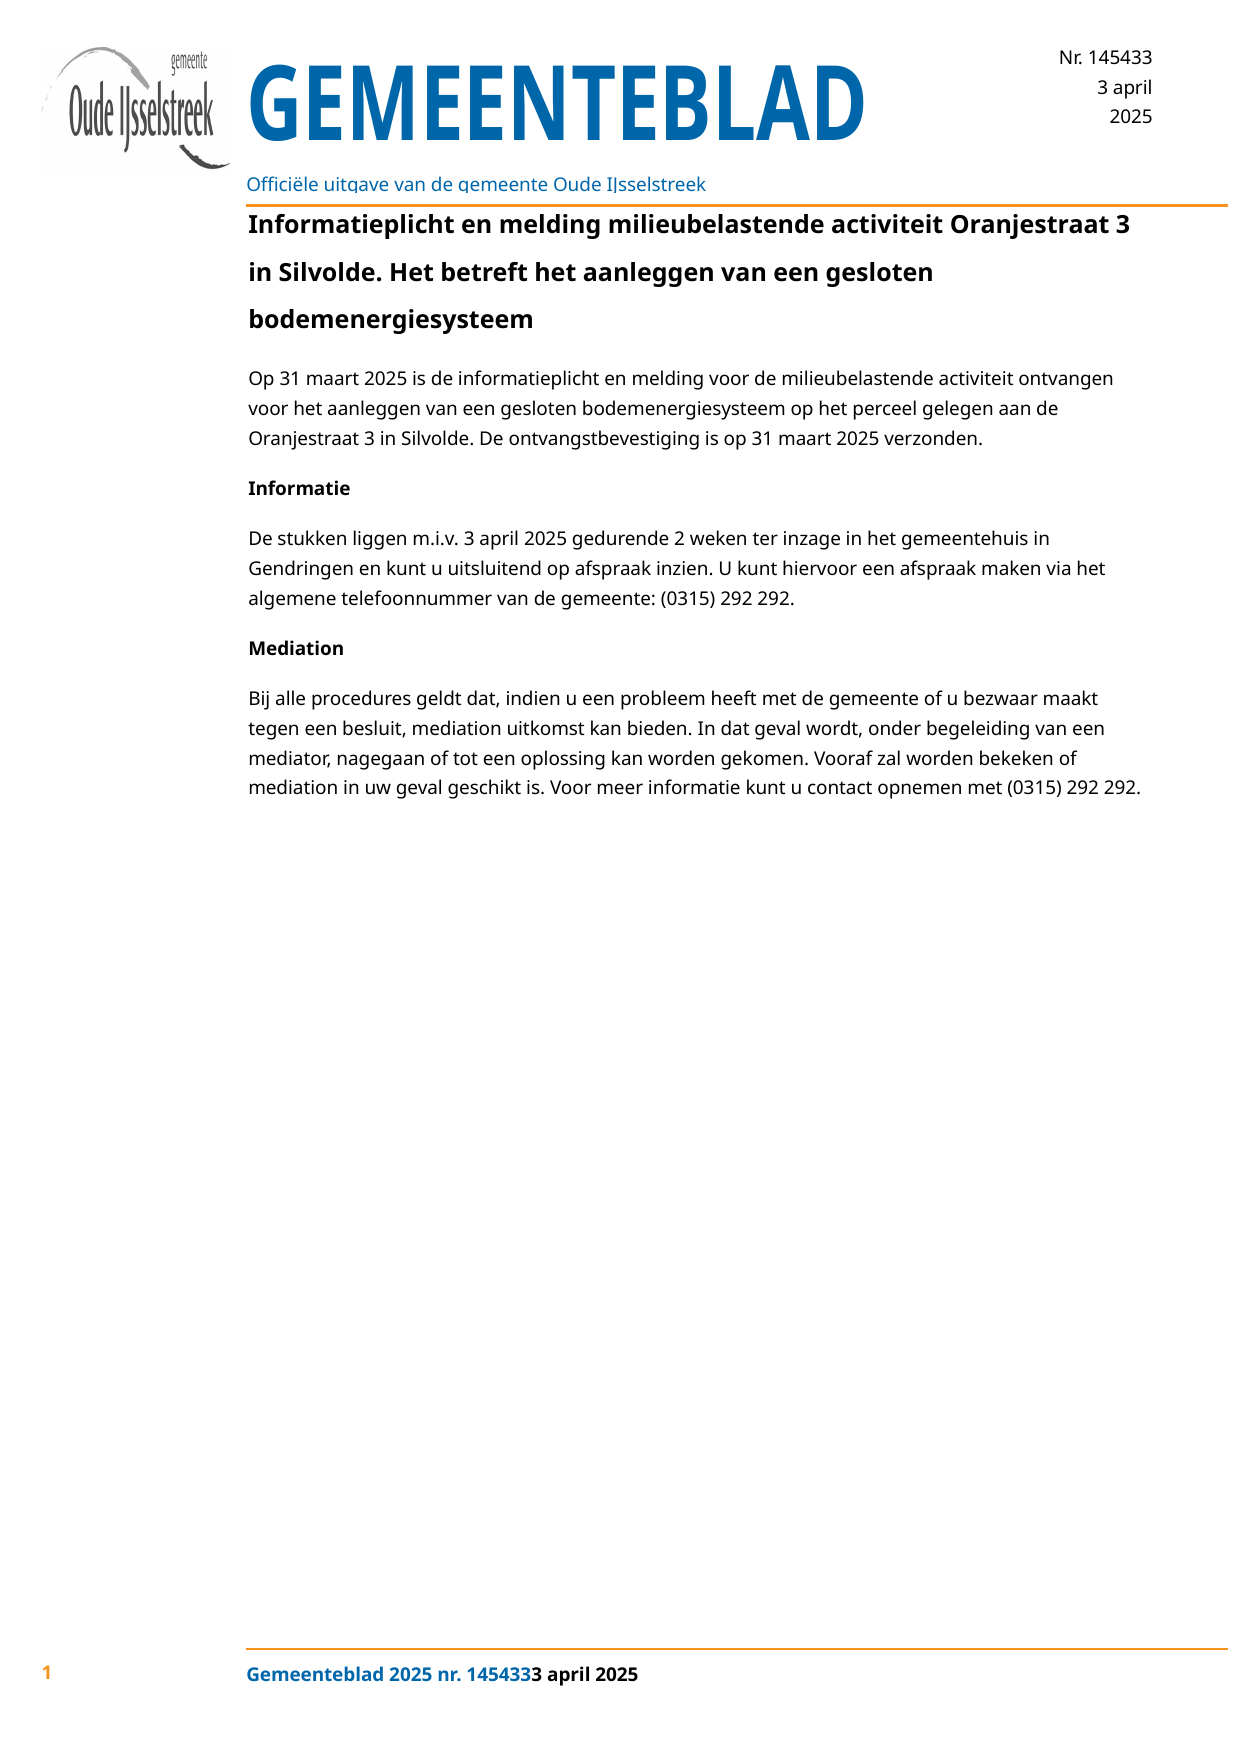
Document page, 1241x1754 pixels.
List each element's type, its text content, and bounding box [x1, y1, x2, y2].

text Bij alle procedures geldt dat, indien u een probleem heeft met de gemeente of u bezwaar maakt tegen een besluit, mediation uitkomst kan bieden. In dat geval wordt, onder begeleiding van een mediator, nagegaan of tot een oplossing kan worden gekomen. Vooraf zal worden bekeken of mediation in uw geval geschikt is. Voor meer informatie kunt u contact opnemen met (0315) 292 292. [248, 686, 1152, 800]
text De stukken liggen m.i.v. 3 april 2025 gedurende 2 weken ter inzage in het gemeentehuis in Gendringen en kunt u uitsluitend op afspraak inzien. U kunt hiervoor een afspraak maken via het algemene telefoonnummer van de gemeente: (0315) 292 292. [248, 526, 1152, 610]
text Informatie [248, 475, 1152, 501]
picture [41, 47, 231, 172]
text Mediation [248, 635, 1152, 661]
text Op 31 maart 2025 is de informatieplicht en melding voor de milieubelastende activiteit ontvangen voor het aanleggen van een gesloten bodemenergiesysteem op het perceel gelegen aan de Oranjestraat 3 in Silvolde. De ontvangstbevestiging is op 31 maart 2025 verzonden. [248, 366, 1152, 450]
text Informatieplicht en melding milieubelastende activiteit Oranjestraat 3 in Silvolde. Het betreft het aanleggen van een gesloten bodemenergiesysteem [248, 207, 1152, 336]
